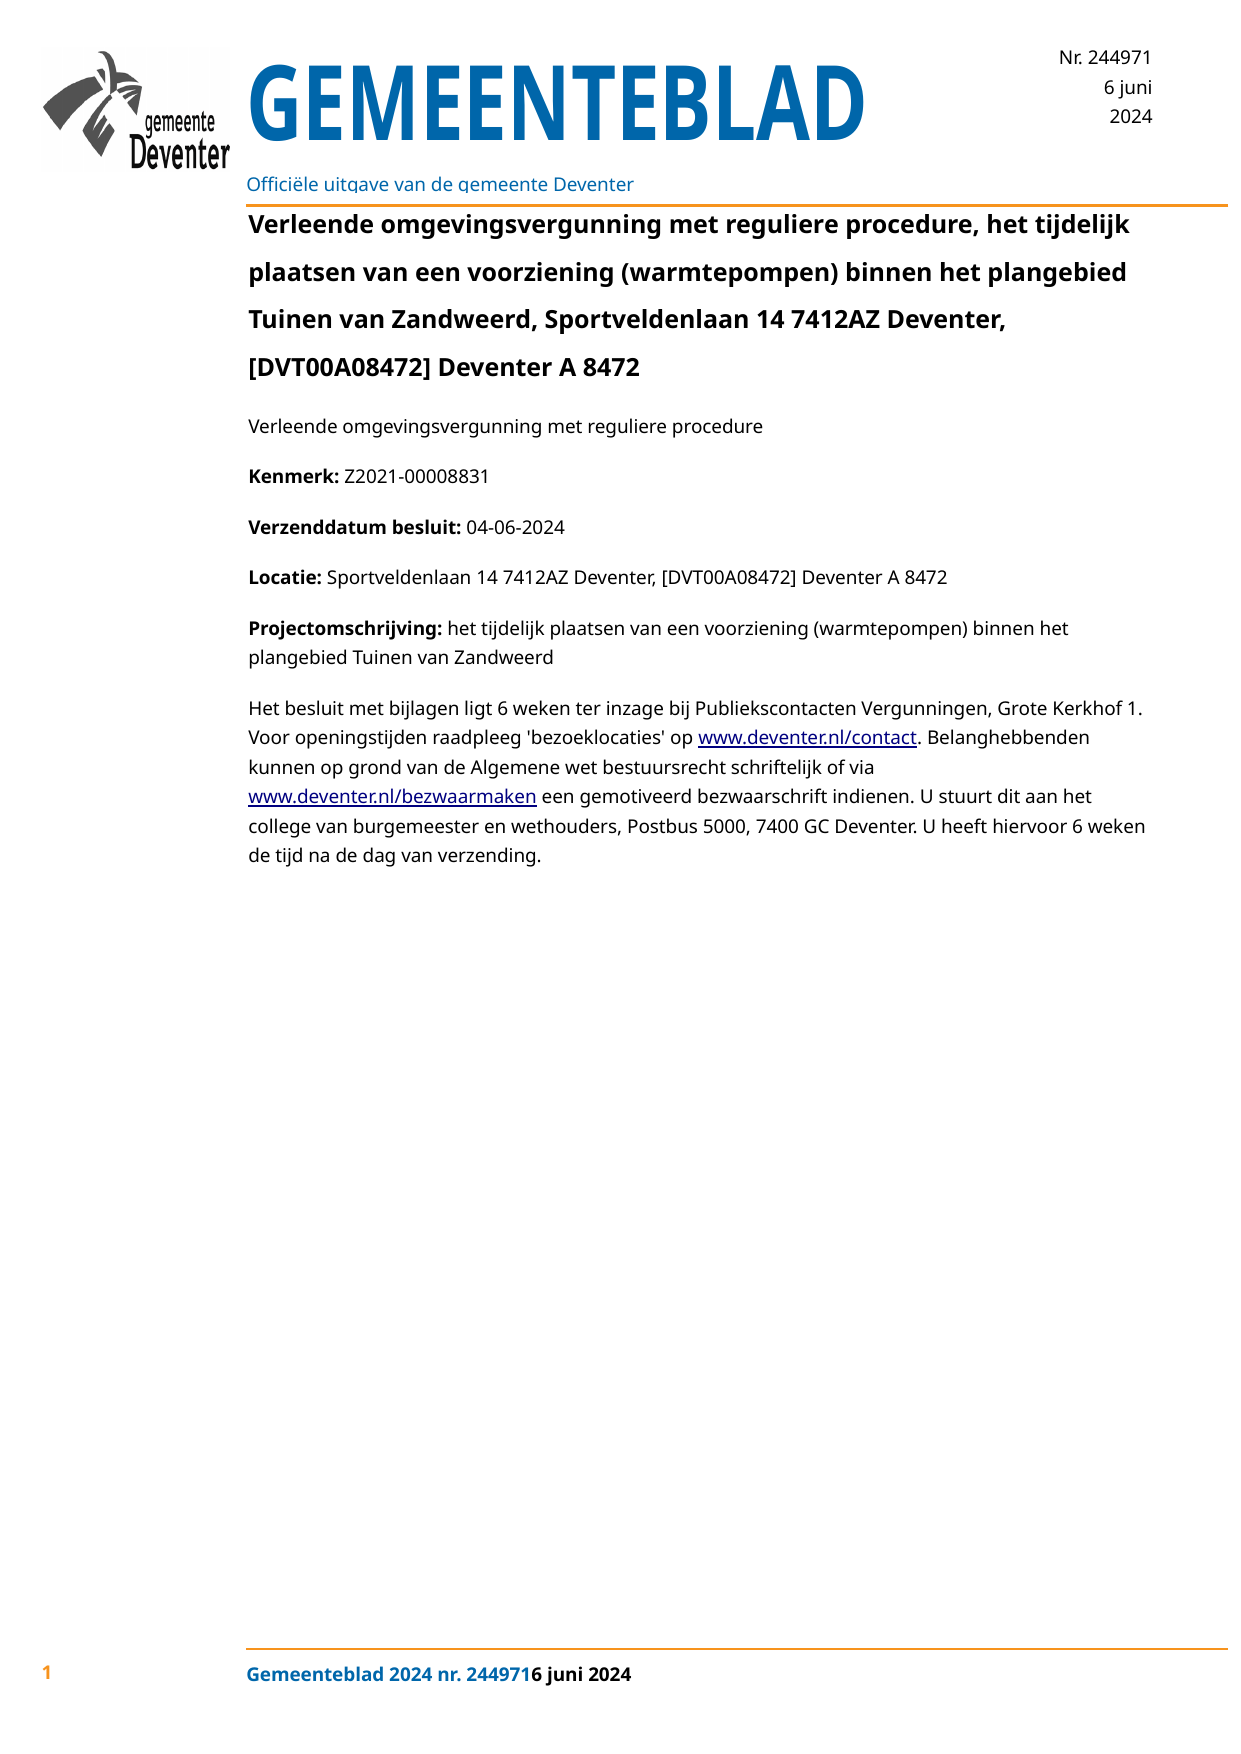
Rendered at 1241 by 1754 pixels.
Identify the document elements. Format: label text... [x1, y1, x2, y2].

text Verleende omgevingsvergunning met reguliere procedure [248, 413, 1152, 439]
text Verzenddatum besluit: 04-06-2024 [248, 514, 1152, 540]
text Locatie: Sportveldenlaan 14 7412AZ Deventer, [DVT00A08472] Deventer A 8472 [248, 564, 1152, 590]
picture [41, 47, 231, 172]
text Verleende omgevingsvergunning met reguliere procedure, het tijdelijk plaatsen van een voorziening (warmtepompen) binnen het plangebied Tuinen van Zandweerd, Sportveldenlaan 14 7412AZ Deventer, [DVT00A08472] Deventer A 8472 [248, 207, 1152, 384]
text Het besluit met bijlagen ligt 6 weken ter inzage bij Publiekscontacten Vergunningen, Grote Kerkhof 1. Voor openingstijden raadpleeg 'bezoeklocaties' op www.deventer.nl/contact. Belanghebbenden kunnen op grond van de Algemene wet bestuursrecht schriftelijk of via www.deventer.nl/bezwaarmaken een gemotiveerd bezwaarschrift indienen. U stuurt dit aan het college van burgemeester en wethouders, Postbus 5000, 7400 GC Deventer. U heeft hiervoor 6 weken de tijd na de dag van verzending. [248, 695, 1152, 868]
text Kenmerk: Z2021-00008831 [248, 463, 1152, 489]
text Projectomschrijving: het tijdelijk plaatsen van een voorziening (warmtepompen) binnen het plangebied Tuinen van Zandweerd [248, 615, 1152, 670]
